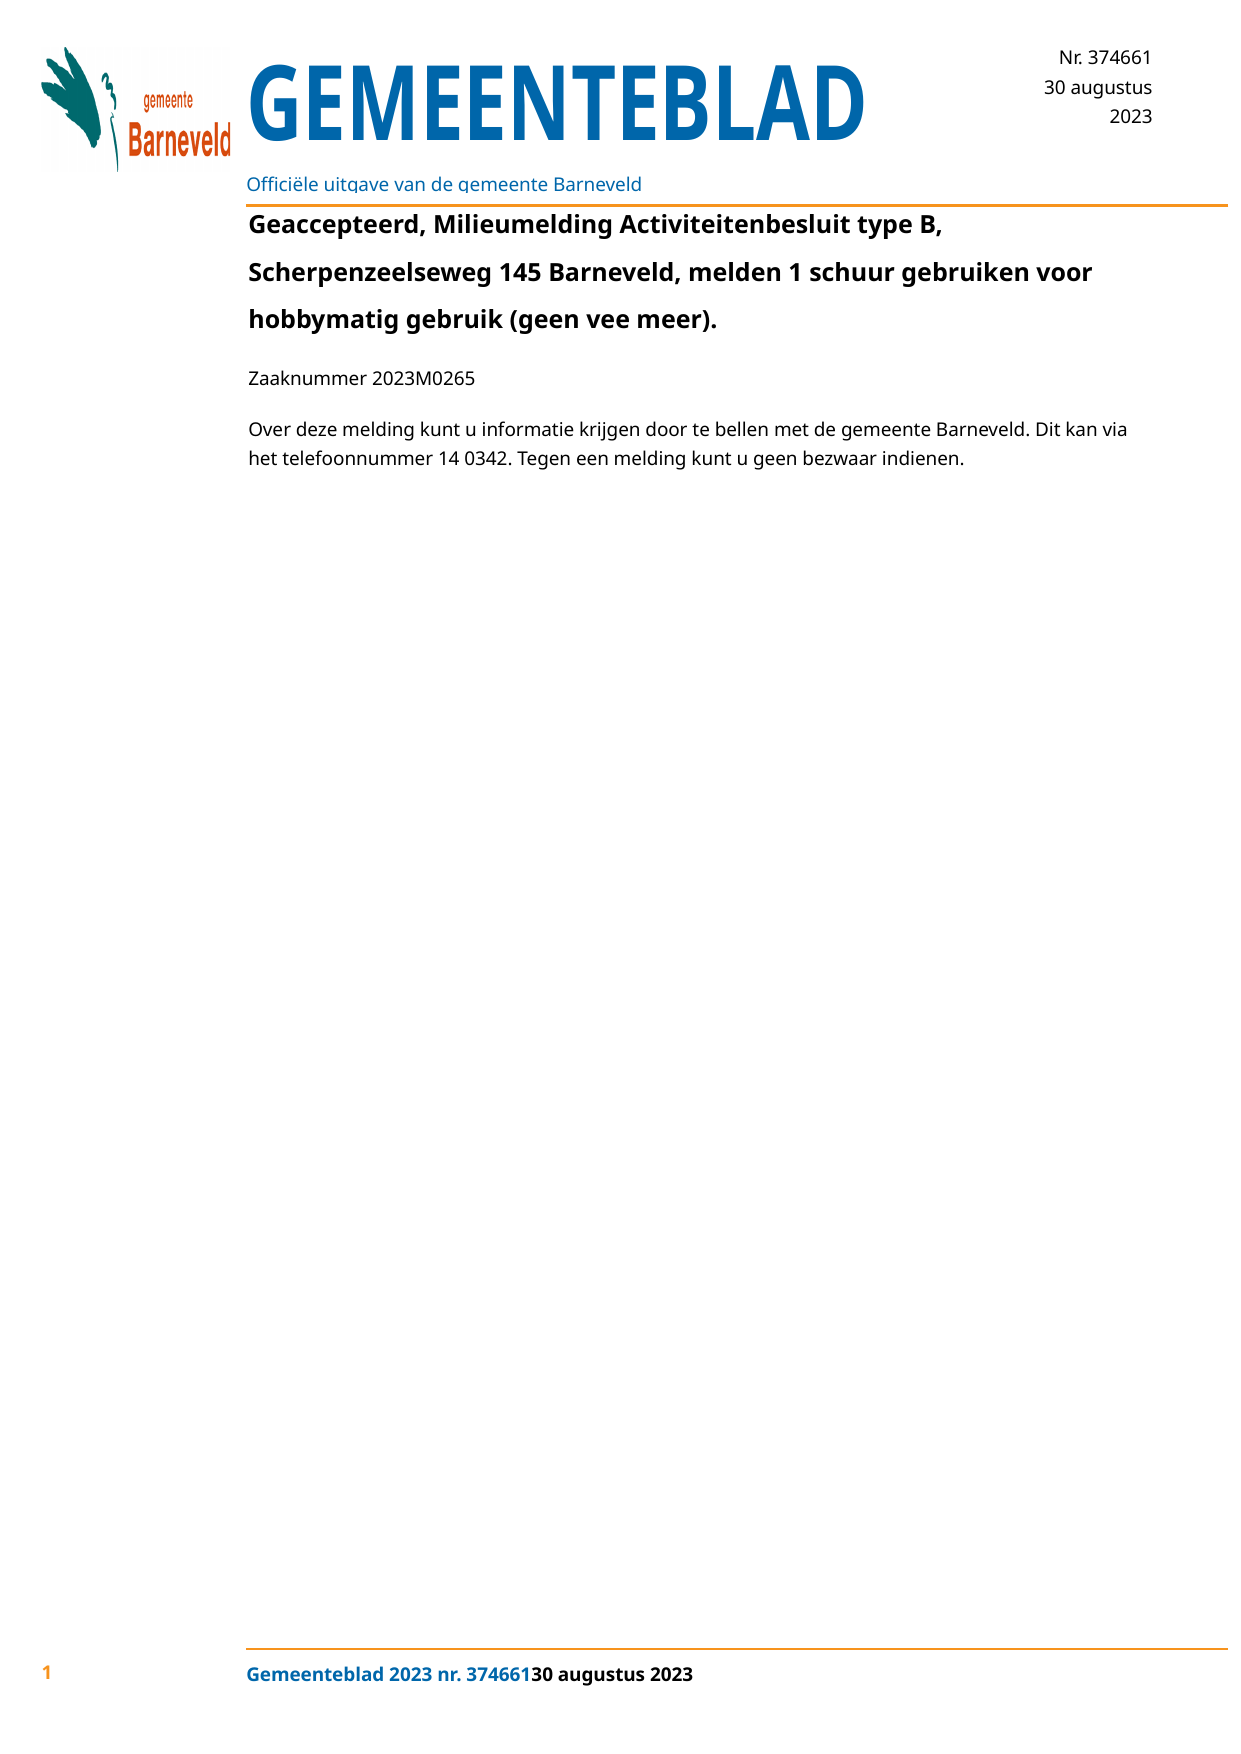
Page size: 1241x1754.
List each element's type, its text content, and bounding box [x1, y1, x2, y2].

text Geaccepteerd, Milieumelding Activiteitenbesluit type B, Scherpenzeelseweg 145 Barneveld, melden 1 schuur gebruiken voor hobbymatig gebruik (geen vee meer). [248, 207, 1152, 336]
text Over deze melding kunt u informatie krijgen door te bellen met de gemeente Barneveld. Dit kan via het telefoonnummer 14 0342. Tegen een melding kunt u geen bezwaar indienen. [248, 416, 1152, 471]
text Zaaknummer 2023M0265 [248, 366, 1152, 391]
picture [41, 47, 231, 172]
